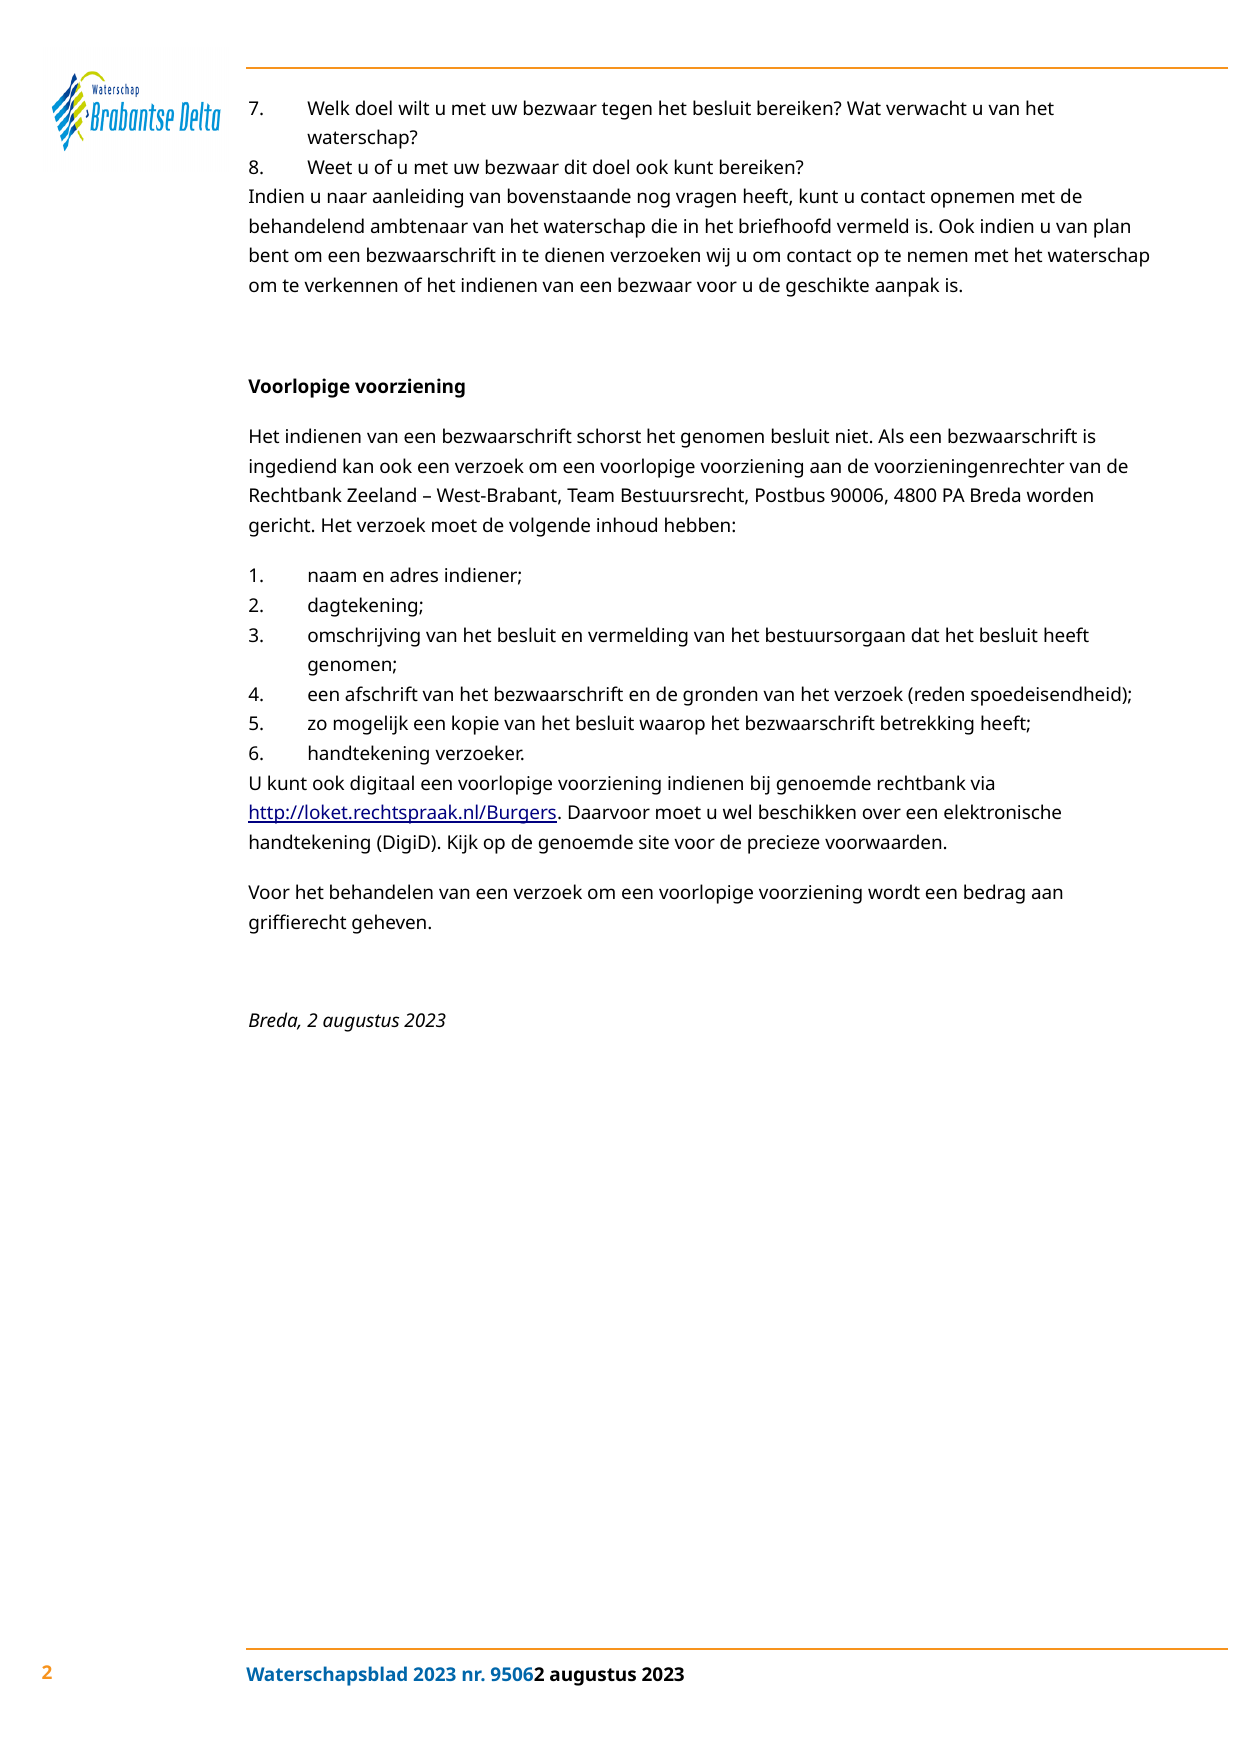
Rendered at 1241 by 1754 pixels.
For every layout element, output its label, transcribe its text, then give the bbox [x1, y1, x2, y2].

list Weet u of u met uw bezwaar dit doel ook kunt bereiken? [248, 154, 1152, 180]
picture [41, 47, 231, 172]
list handtekening verzoeker. [248, 740, 1152, 766]
list dagtekening; [248, 592, 1152, 618]
text Het indienen van een bezwaarschrift schorst het genomen besluit niet. Als een bezwaarschrift is ingediend kan ook een verzoek om een voorlopige voorziening aan de voorzieningenrechter van de Rechtbank Zeeland – West-Brabant, Team Bestuursrecht, Postbus 90006, 4800 PA Breda worden gericht. Het verzoek moet de volgende inhoud hebben: [248, 423, 1152, 538]
list een afschrift van het bezwaarschrift en de gronden van het verzoek (reden spoedeisendheid); [248, 681, 1152, 707]
text Voorlopige voorziening [248, 373, 1152, 399]
list Welk doel wilt u met uw bezwaar tegen het besluit bereiken? Wat verwacht u van het waterschap? [248, 95, 1152, 150]
text Indien u naar aanleiding van bovenstaande nog vragen heeft, kunt u contact opnemen met de behandelend ambtenaar van het waterschap die in het briefhoofd vermeld is. Ook indien u van plan bent om een bezwaarschrift in te dienen verzoeken wij u om contact op te nemen met het waterschap om te verkennen of het indienen van een bezwaar voor u de geschikte aanpak is. [248, 183, 1152, 298]
text Voor het behandelen van een verzoek om een voorlopige voorziening wordt een bedrag aan griffierecht geheven. [248, 879, 1152, 935]
list zo mogelijk een kopie van het besluit waarop het bezwaarschrift betrekking heeft; [248, 711, 1152, 736]
text Breda, 2 augustus 2023 [248, 1007, 1152, 1033]
list omschrijving van het besluit en vermelding van het bestuursorgaan dat het besluit heeft genomen; [248, 622, 1152, 677]
text U kunt ook digitaal een voorlopige voorziening indienen bij genoemde rechtbank via http://loket.rechtspraak.nl/Burgers. Daarvoor moet u wel beschikken over een elektronische handtekening (DigiD). Kijk op de genoemde site voor de precieze voorwaarden. [248, 770, 1152, 855]
list naam en adres indiener; [248, 563, 1152, 588]
